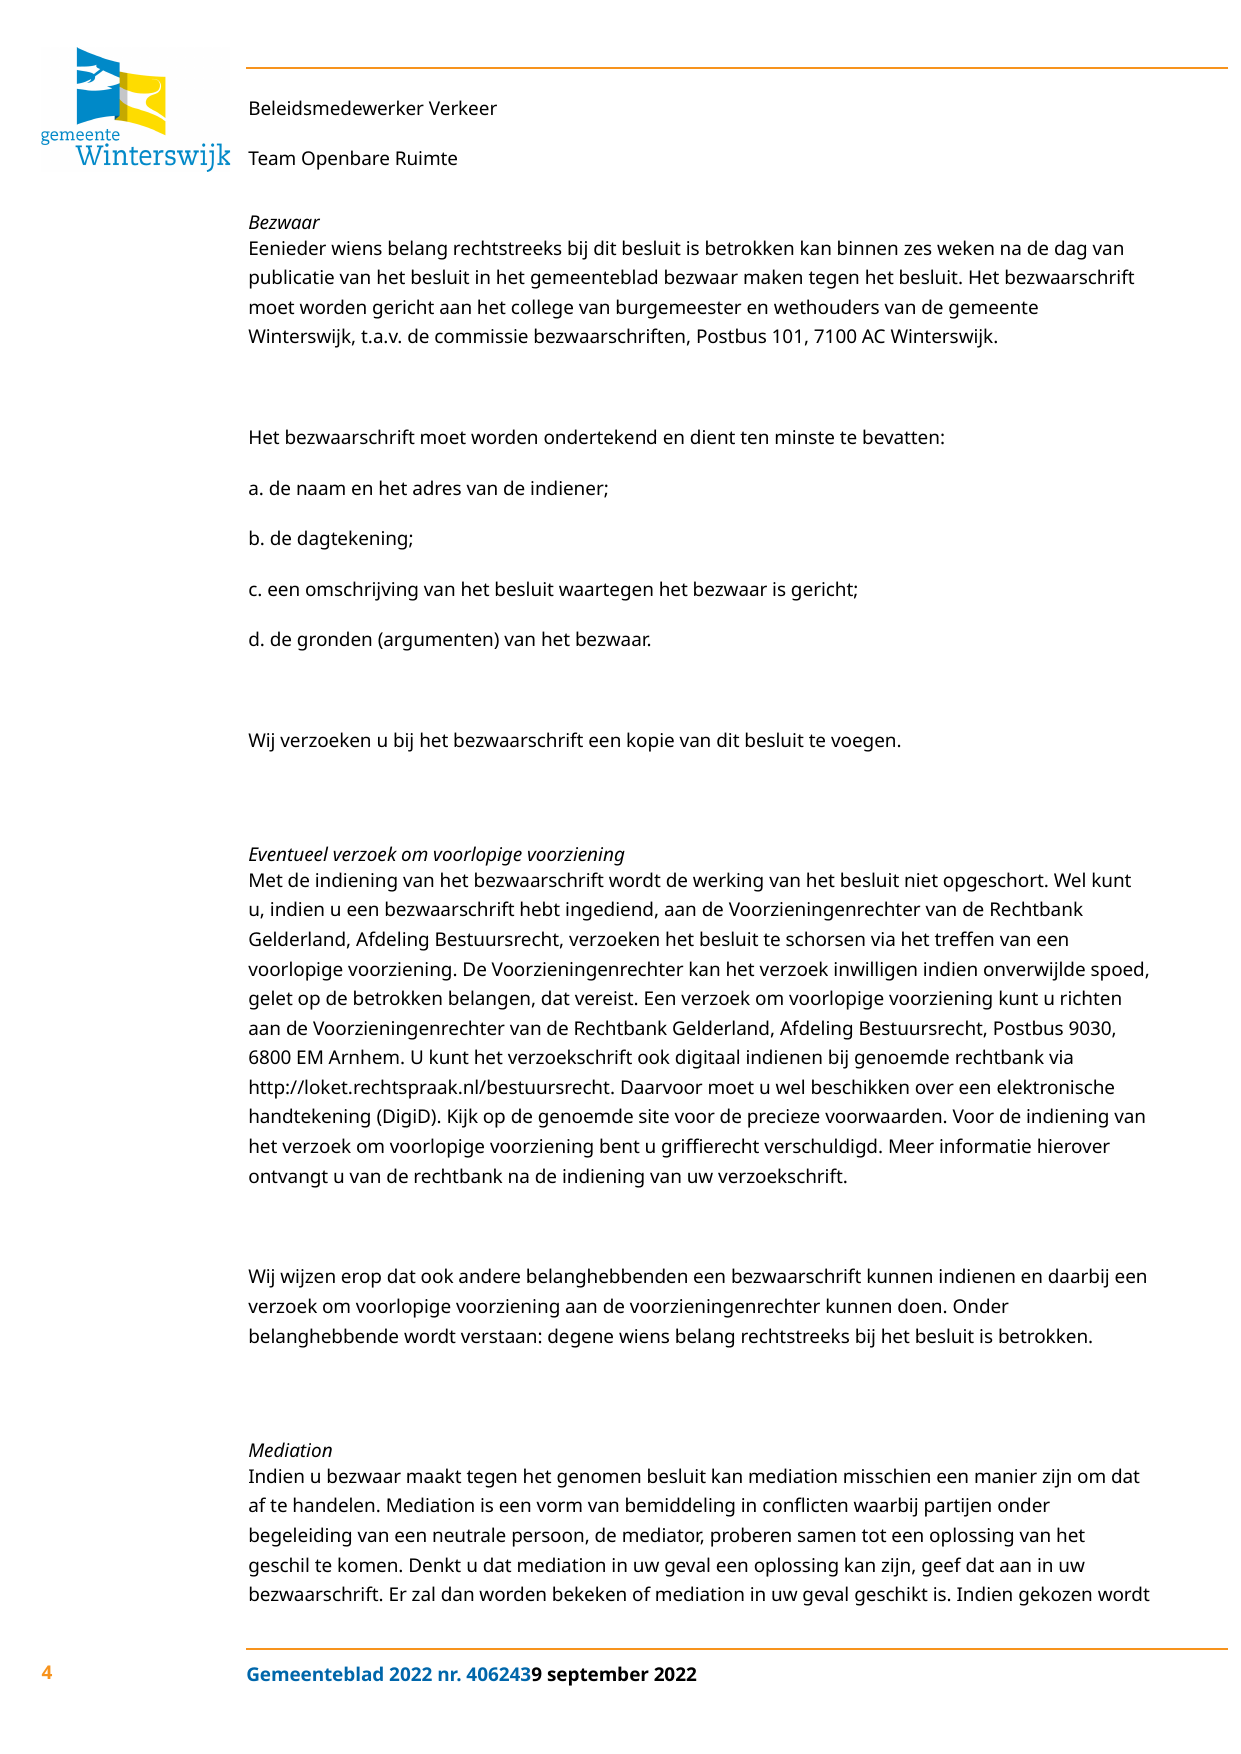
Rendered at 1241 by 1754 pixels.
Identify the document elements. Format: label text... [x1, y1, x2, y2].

text Eventueel verzoek om voorlopige voorziening [248, 841, 1152, 867]
text Met de indiening van het bezwaarschrift wordt de werking van het besluit niet opgeschort. Wel kunt u, indien u een bezwaarschrift hebt ingediend, aan de Voorzieningenrechter van de Rechtbank Gelderland, Afdeling Bestuursrecht, verzoeken het besluit te schorsen via het treffen van een voorlopige voorziening. De Voorzieningenrechter kan het verzoek inwilligen indien onverwijlde spoed, gelet op de betrokken belangen, dat vereist. Een verzoek om voorlopige voorziening kunt u richten aan de Voorzieningenrechter van de Rechtbank Gelderland, Afdeling Bestuursrecht, Postbus 9030, 6800 EM Arnhem. U kunt het verzoekschrift ook digitaal indienen bij genoemde rechtbank via http://loket.rechtspraak.nl/bestuursrecht. Daarvoor moet u wel beschikken over een elektronische handtekening (DigiD). Kijk op de genoemde site voor de precieze voorwaarden. Voor de indiening van het verzoek om voorlopige voorziening bent u griffierecht verschuldigd. Meer informatie hierover ontvangt u van de rechtbank na de indiening van uw verzoekschrift. [248, 867, 1152, 1189]
text Het bezwaarschrift moet worden ondertekend en dient ten minste te bevatten: [248, 424, 1152, 450]
text d. de gronden (argumenten) van het bezwaar. [248, 626, 1152, 652]
text c. een omschrijving van het besluit waartegen het bezwaar is gericht; [248, 576, 1152, 601]
text b. de dagtekening; [248, 525, 1152, 551]
text a. de naam en het adres van de indiener; [248, 475, 1152, 501]
text Beleidsmedewerker Verkeer [248, 95, 1152, 121]
text Wij wijzen erop dat ook andere belanghebbenden een bezwaarschrift kunnen indienen en daarbij een verzoek om voorlopige voorziening aan de voorzieningenrechter kunnen doen. Onder belanghebbende wordt verstaan: degene wiens belang rechtstreeks bij het besluit is betrokken. [248, 1264, 1152, 1349]
text Wij verzoeken u bij het bezwaarschrift een kopie van dit besluit te voegen. [248, 727, 1152, 753]
text Mediation [248, 1437, 1152, 1463]
text Eenieder wiens belang rechtstreeks bij dit besluit is betrokken kan binnen zes weken na de dag van publicatie van het besluit in het gemeenteblad bezwaar maken tegen het besluit. Het bezwaarschrift moet worden gericht aan het college van burgemeester en wethouders van de gemeente Winterswijk, t.a.v. de commissie bezwaarschriften, Postbus 101, 7100 AC Winterswijk. [248, 235, 1152, 349]
text Team Openbare Ruimte [248, 145, 1152, 171]
text Bezwaar [248, 209, 1152, 235]
text Indien u bezwaar maakt tegen het genomen besluit kan mediation misschien een manier zijn om dat af te handelen. Mediation is een vorm van bemiddeling in conflicten waarbij partijen onder begeleiding van een neutrale persoon, de mediator, proberen samen tot een oplossing van het geschil te komen. Denkt u dat mediation in uw geval een oplossing kan zijn, geef dat aan in uw bezwaarschrift. Er zal dan worden bekeken of mediation in uw geval geschikt is. Indien gekozen wordt [248, 1463, 1152, 1607]
picture [41, 47, 231, 172]
picture [225, 153, 231, 162]
